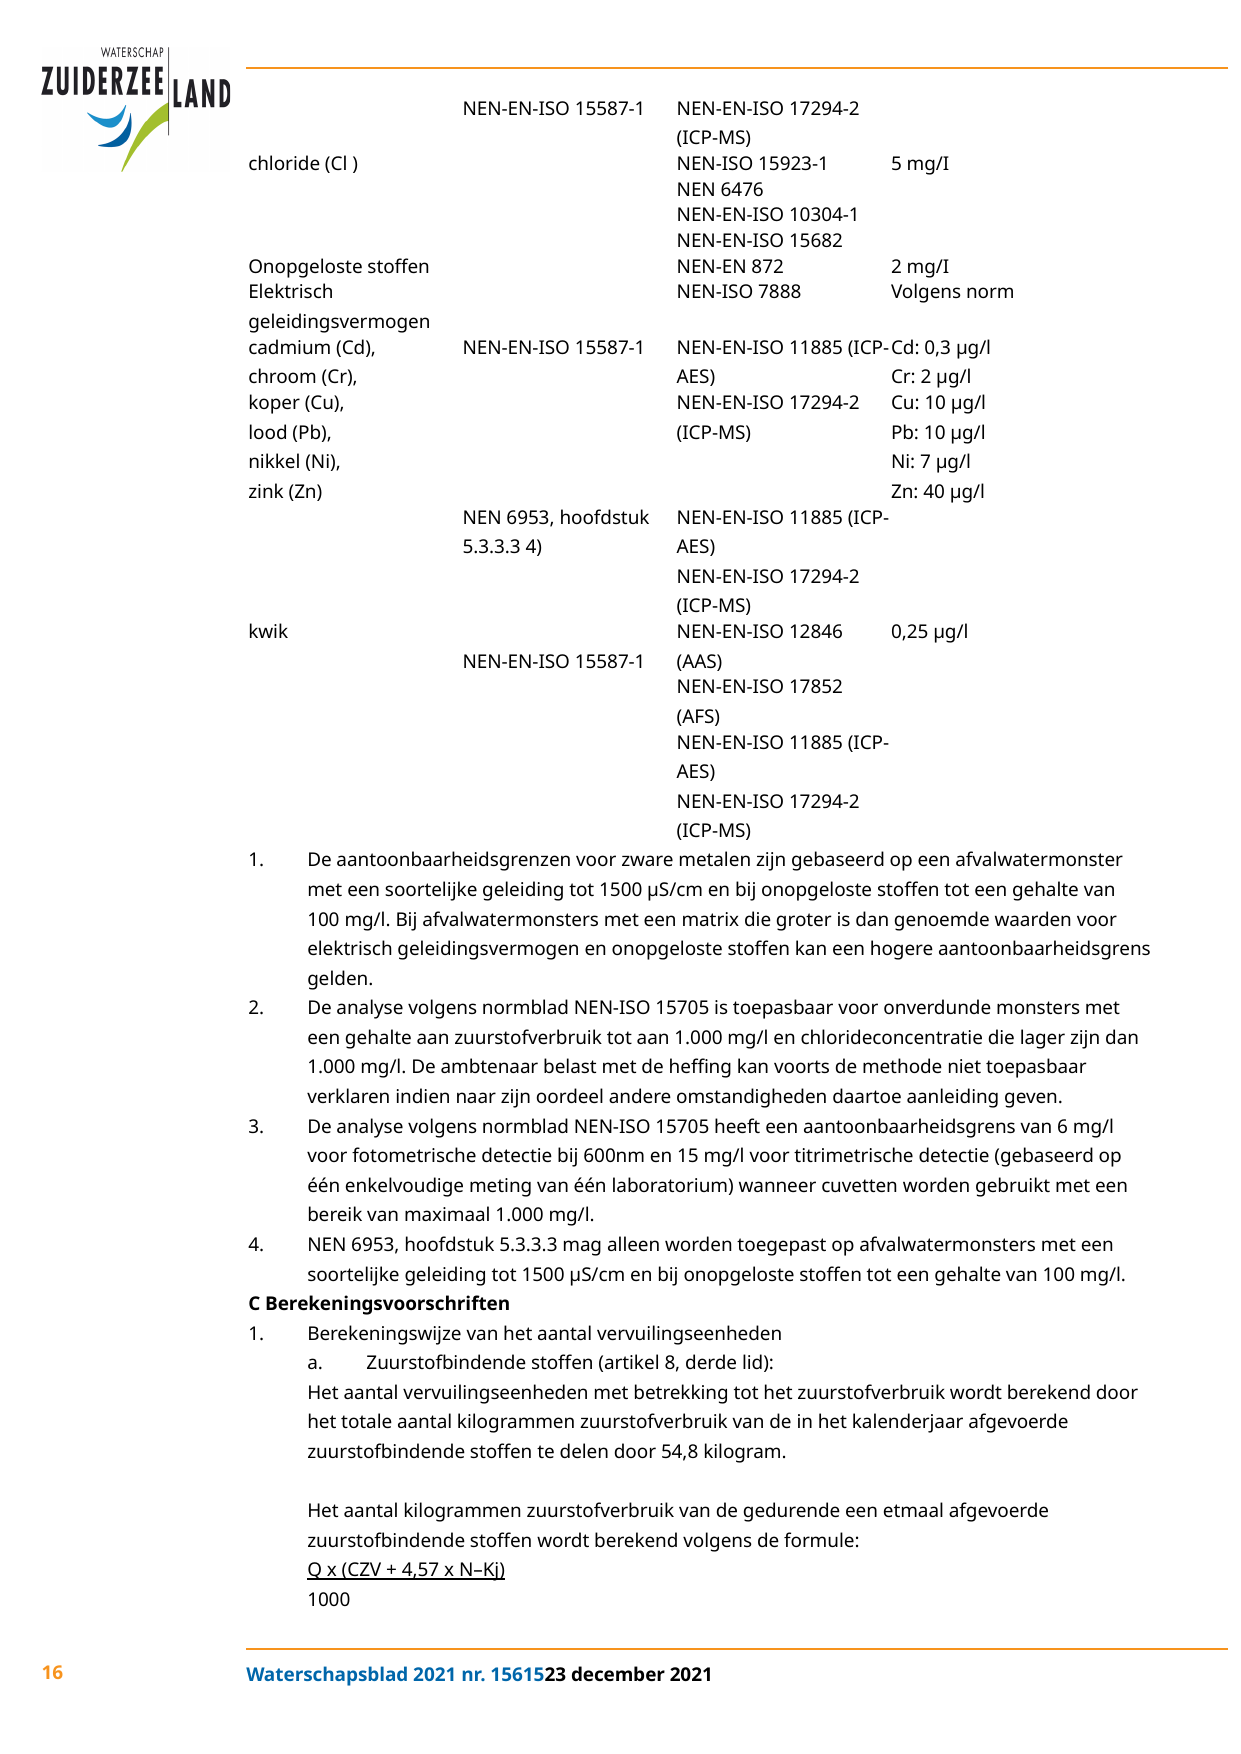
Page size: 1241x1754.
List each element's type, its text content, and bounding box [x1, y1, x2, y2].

table_cell Onopgeloste stoffen [248, 253, 462, 279]
table_cell Cu: 10 µg/l Pb: 10 µg/l Ni: 7 µg/l Zn: 40 µg/l [891, 389, 1152, 504]
table_cell [248, 674, 462, 729]
list Zuurstofbindende stoffen (artikel 8, derde lid): [307, 1349, 1152, 1375]
table_cell [462, 176, 676, 202]
table_cell NEN-EN-ISO 15682 [676, 227, 891, 253]
table_cell [891, 202, 1152, 227]
table_cell NEN-EN-ISO 17294-2 (ICP-MS) [676, 389, 891, 504]
table_cell [462, 674, 676, 729]
table_cell koper (Cu), lood (Pb), nikkel (Ni), zink (Zn) [248, 389, 462, 504]
table_cell [248, 729, 462, 843]
table_cell NEN-EN 872 [676, 253, 891, 279]
table_cell NEN-EN-ISO 11885 (ICP-AES) NEN-EN-ISO 17294-2 (ICP-MS) [676, 729, 891, 843]
table_cell NEN-EN-ISO 15587-1 [462, 95, 676, 150]
table_cell [891, 95, 1152, 150]
picture [41, 47, 231, 172]
list 1000 [248, 1586, 1152, 1612]
table_cell NEN 6953, hoofdstuk 5.3.3.3 4) [462, 504, 676, 618]
table_cell [891, 176, 1152, 202]
list Het aantal kilogrammen zuurstofverbruik van de gedurende een etmaal afgevoerde zuurstofbindende stoffen wordt berekend volgens de formule: [248, 1497, 1152, 1553]
list NEN 6953, hoofdstuk 5.3.3.3 mag alleen worden toegepast op afvalwatermonsters met een soortelijke geleiding tot 1500 μS/cm en bij onopgeloste stoffen tot een gehalte van 100 mg/l. [248, 1231, 1152, 1287]
table_cell NEN 6476 [676, 176, 891, 202]
table_cell [891, 674, 1152, 729]
table_cell NEN-EN-ISO 10304-1 [676, 202, 891, 227]
table_cell [462, 150, 676, 176]
table_cell NEN-EN-ISO 15587-1 [462, 334, 676, 389]
table_cell [248, 176, 462, 202]
table_cell [248, 227, 462, 253]
table_cell NEN-ISO 7888 [676, 279, 891, 334]
table_cell chloride (Cl ) [248, 150, 462, 176]
table_cell NEN-EN-ISO 11885 (ICP-AES) NEN-EN-ISO 17294-2 (ICP-MS) [676, 504, 891, 618]
table_cell [248, 504, 462, 618]
table_cell NEN-EN-ISO 11885 (ICP-AES) [676, 334, 891, 389]
list Berekeningswijze van het aantal vervuilingseenheden [248, 1320, 1152, 1346]
table_cell [462, 227, 676, 253]
table_cell [891, 227, 1152, 253]
table_cell [462, 279, 676, 334]
table_cell 0,25 µg/l [891, 618, 1152, 674]
table_cell Cd: 0,3 µg/l Cr: 2 µg/l [891, 334, 1152, 389]
list De analyse volgens normblad NEN-ISO 15705 heeft een aantoonbaarheidsgrens van 6 mg/l voor fotometrische detectie bij 600nm en 15 mg/l voor titrimetrische detectie (gebaseerd op één enkelvoudige meting van één laboratorium) wanneer cuvetten worden gebruikt met een bereik van maximaal 1.000 mg/l. [248, 1113, 1152, 1227]
table_cell [891, 504, 1152, 618]
table_cell 5 mg/I [891, 150, 1152, 176]
text C Berekeningsvoorschriften [248, 1290, 1152, 1316]
table_cell [248, 95, 462, 150]
table_cell NEN-EN-ISO 15587-1 [462, 618, 676, 674]
table_cell [462, 729, 676, 843]
table_cell [462, 253, 676, 279]
table_cell NEN-EN-ISO 12846 (AAS) [676, 618, 891, 674]
table_cell NEN-EN-ISO 17294-2 (ICP-MS) [676, 95, 891, 150]
table_cell 2 mg/I [891, 253, 1152, 279]
table_cell [462, 202, 676, 227]
table_cell kwik [248, 618, 462, 674]
table_cell [891, 729, 1152, 843]
table_cell NEN-EN-ISO 17852 (AFS) [676, 674, 891, 729]
table_cell cadmium (Cd), chroom (Cr), [248, 334, 462, 389]
list Het aantal vervuilingseenheden met betrekking tot het zuurstofverbruik wordt berekend door het totale aantal kilogrammen zuurstofverbruik van de in het kalenderjaar afgevoerde zuurstofbindende stoffen te delen door 54,8 kilogram. [248, 1379, 1152, 1464]
table_cell [462, 389, 676, 504]
list De aantoonbaarheidsgrenzen voor zware metalen zijn gebaseerd op een afvalwatermonster met een soortelijke geleiding tot 1500 μS/cm en bij onopgeloste stoffen tot een gehalte van 100 mg/l. Bij afvalwatermonsters met een matrix die groter is dan genoemde waarden voor elektrisch geleidingsvermogen en onopgeloste stoffen kan een hogere aantoonbaarheidsgrens gelden. [248, 847, 1152, 991]
list De analyse volgens normblad NEN-ISO 15705 is toepasbaar voor onverdunde monsters met een gehalte aan zuurstofverbruik tot aan 1.000 mg/l en chlorideconcentratie die lager zijn dan 1.000 mg/l. De ambtenaar belast met de heffing kan voorts de methode niet toepasbaar verklaren indien naar zijn oordeel andere omstandigheden daartoe aanleiding geven. [248, 994, 1152, 1109]
table_cell NEN-ISO 15923-1 [676, 150, 891, 176]
table_cell Volgens norm [891, 279, 1152, 334]
list Q x (CZV + 4,57 x N–Kj) [248, 1557, 1152, 1582]
table_cell Elektrisch geleidingsvermogen [248, 279, 462, 334]
table_cell [248, 202, 462, 227]
